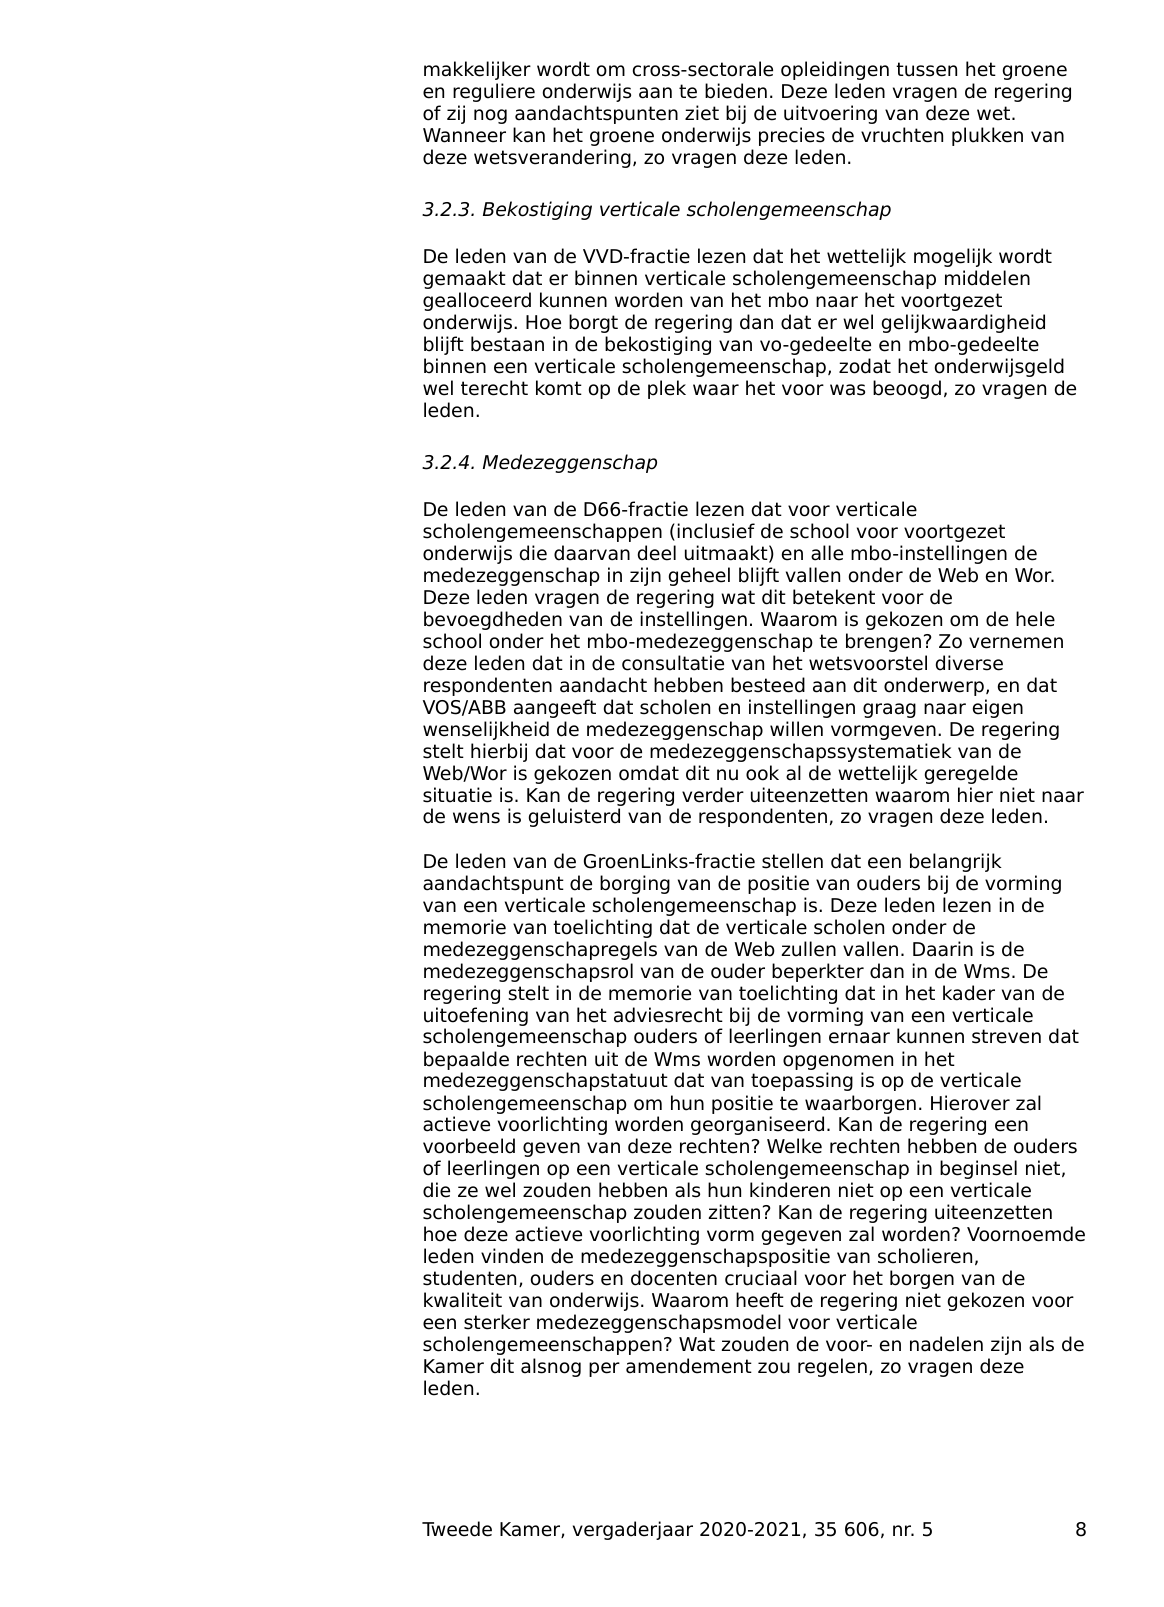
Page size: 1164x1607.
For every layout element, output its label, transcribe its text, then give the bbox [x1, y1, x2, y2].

text De leden van de GroenLinks-fractie stellen dat een belangrijk aandachtspunt de borging van de positie van ouders bij de vorming van een verticale scholengemeenschap is. Deze leden lezen in de memorie van toelichting dat de verticale scholen onder de medezeggenschapregels van de Web zullen vallen. Daarin is de medezeggenschapsrol van de ouder beperkter dan in de Wms. De regering stelt in de memorie van toelichting dat in het kader van de uitoefening van het adviesrecht bij de vorming van een verticale scholengemeenschap ouders of leerlingen ernaar kunnen streven dat bepaalde rechten uit de Wms worden opgenomen in het medezeggenschapstatuut dat van toepassing is op de verticale scholengemeenschap om hun positie te waarborgen. Hierover zal actieve voorlichting worden georganiseerd. Kan de regering een voorbeeld geven van deze rechten? Welke rechten hebben de ouders of leerlingen op een verticale scholengemeenschap in beginsel niet, die ze wel zouden hebben als hun kinderen niet op een verticale scholengemeenschap zouden zitten? Kan de regering uiteenzetten hoe deze actieve voorlichting vorm gegeven zal worden? Voornoemde leden vinden de medezeggenschapspositie van scholieren, studenten, ouders en docenten cruciaal voor het borgen van de kwaliteit van onderwijs. Waarom heeft de regering niet gekozen voor een sterker medezeggenschapsmodel voor verticale scholengemeenschappen? Wat zouden de voor- en nadelen zijn als de Kamer dit alsnog per amendement zou regelen, zo vragen deze leden. [422, 851, 1087, 1400]
subtitle 3.2.4. Medezeggenschap [422, 452, 1087, 474]
subtitle 3.2.3. Bekostiging verticale scholengemeenschap [422, 199, 1087, 221]
text De leden van de VVD-fractie lezen dat het wettelijk mogelijk wordt gemaakt dat er binnen verticale scholengemeenschap middelen gealloceerd kunnen worden van het mbo naar het voortgezet onderwijs. Hoe borgt de regering dan dat er wel gelijkwaardigheid blijft bestaan in de bekostiging van vo-gedeelte en mbo-gedeelte binnen een verticale scholengemeenschap, zodat het onderwijsgeld wel terecht komt op de plek waar het voor was beoogd, zo vragen de leden. [422, 246, 1087, 422]
text makkelijker wordt om cross-sectorale opleidingen tussen het groene en reguliere onderwijs aan te bieden. Deze leden vragen de regering of zij nog aandachtspunten ziet bij de uitvoering van deze wet. Wanneer kan het groene onderwijs precies de vruchten plukken van deze wetsverandering, zo vragen deze leden. [422, 59, 1087, 169]
text De leden van de D66-fractie lezen dat voor verticale scholengemeenschappen (inclusief de school voor voortgezet onderwijs die daarvan deel uitmaakt) en alle mbo-instellingen de medezeggenschap in zijn geheel blijft vallen onder de Web en Wor. Deze leden vragen de regering wat dit betekent voor de bevoegdheden van de instellingen. Waarom is gekozen om de hele school onder het mbo-medezeggenschap te brengen? Zo vernemen deze leden dat in de consultatie van het wetsvoorstel diverse respondenten aandacht hebben besteed aan dit onderwerp, en dat VOS/ABB aangeeft dat scholen en instellingen graag naar eigen wenselijkheid de medezeggenschap willen vormgeven. De regering stelt hierbij dat voor de medezeggenschapssystematiek van de Web/Wor is gekozen omdat dit nu ook al de wettelijk geregelde situatie is. Kan de regering verder uiteenzetten waarom hier niet naar de wens is geluisterd van de respondenten, zo vragen deze leden. [422, 499, 1087, 828]
